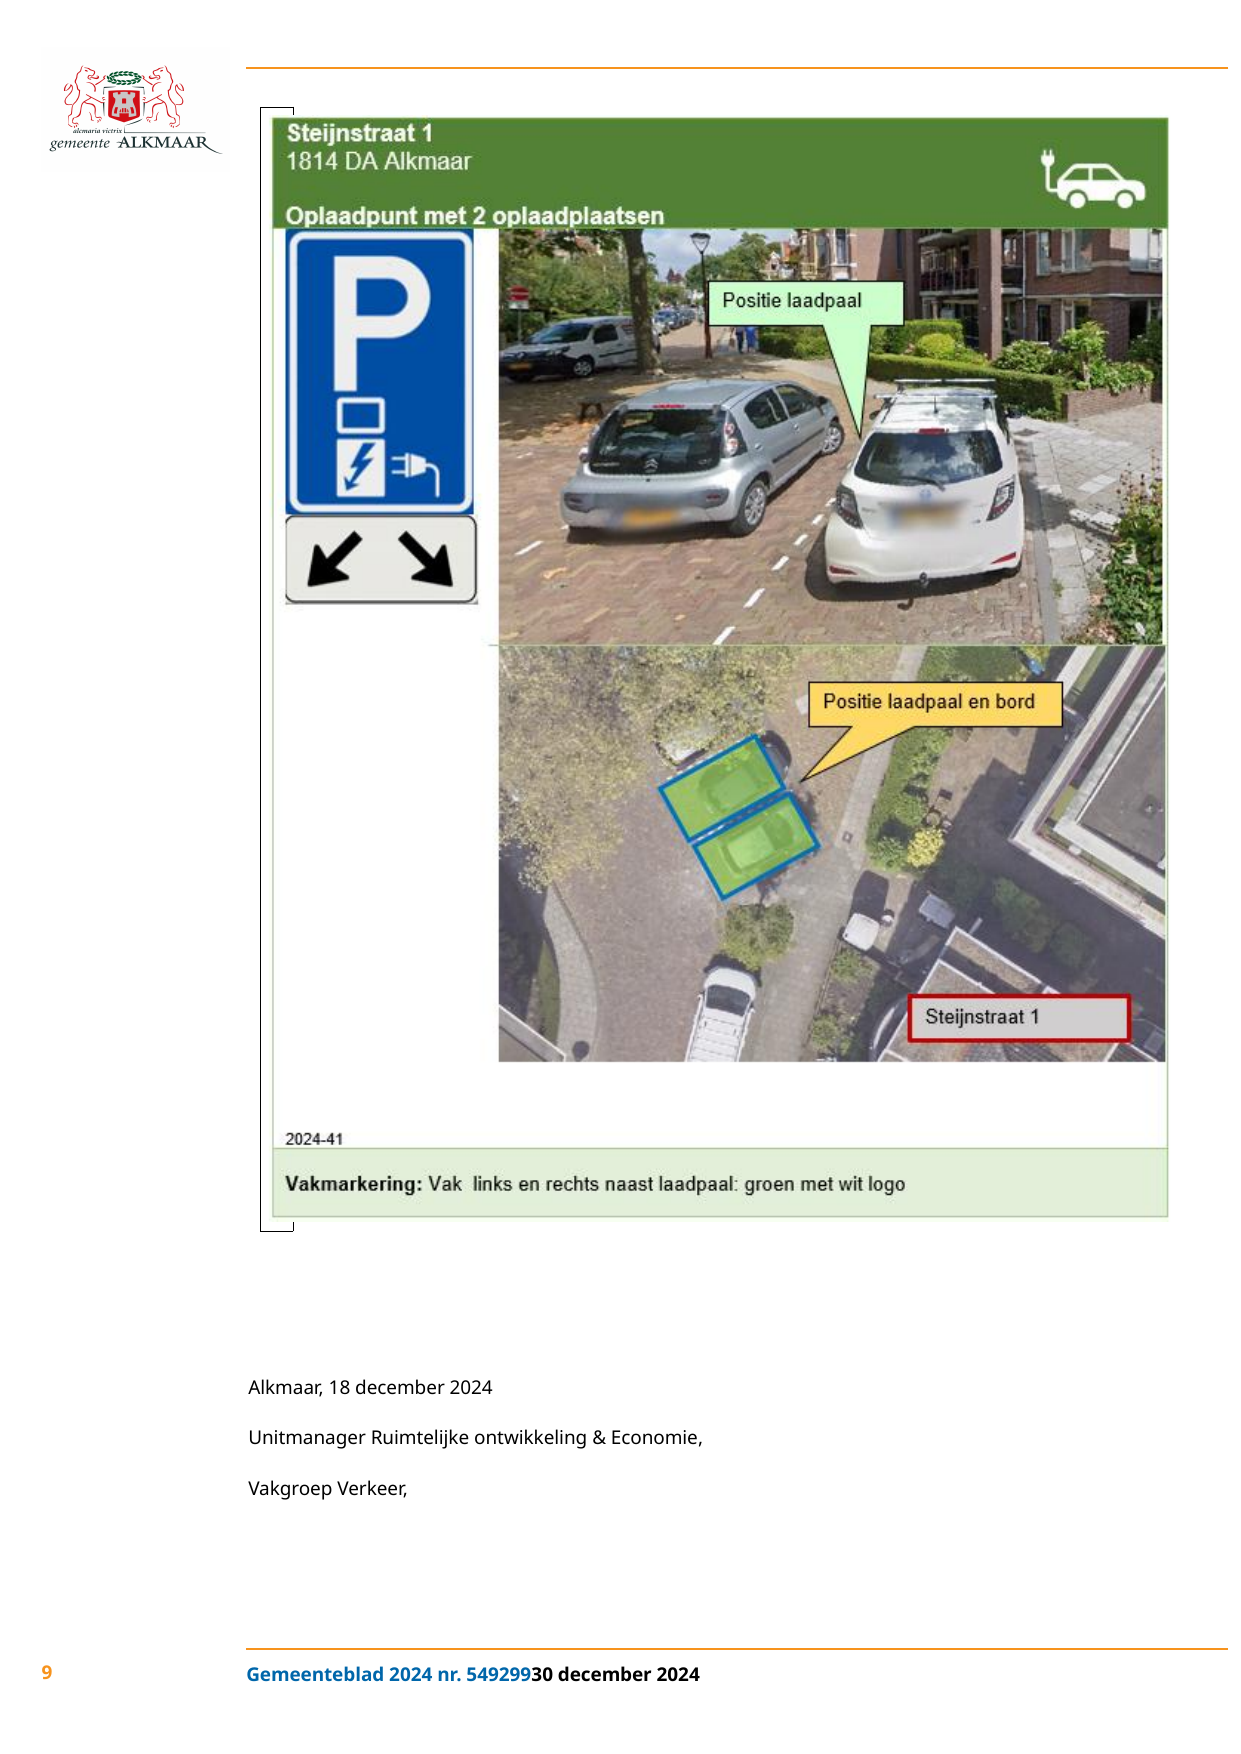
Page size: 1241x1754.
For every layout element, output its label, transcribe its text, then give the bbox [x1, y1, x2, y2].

picture [41, 47, 231, 172]
text Alkmaar, 18 december 2024 [248, 1374, 1152, 1400]
text Unitmanager Ruimtelijke ontwikkeling & Economie, [248, 1424, 1152, 1450]
text Vakgroep Verkeer, [248, 1475, 1152, 1501]
picture [268, 115, 1173, 1222]
